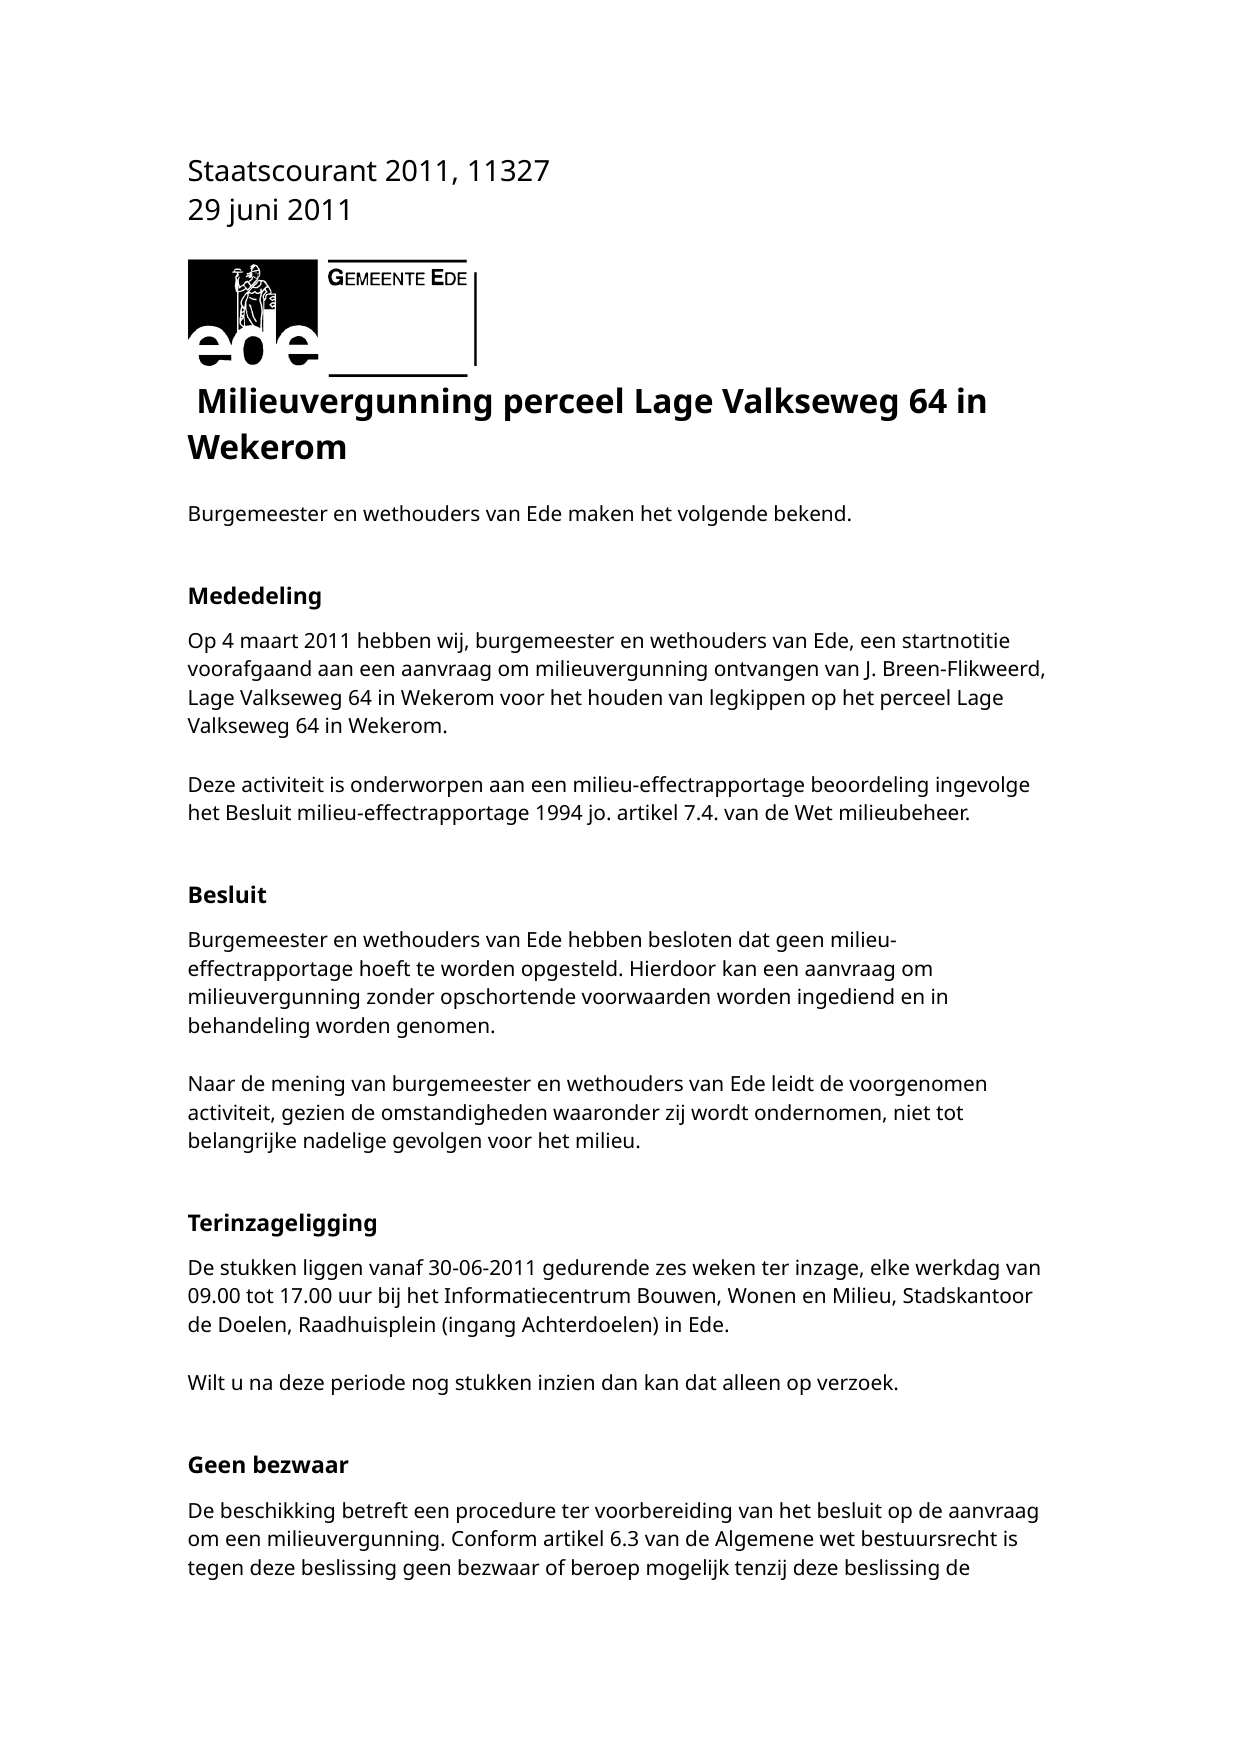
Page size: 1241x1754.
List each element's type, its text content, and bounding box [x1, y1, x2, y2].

text De beschikking betreft een procedure ter voorbereiding van het besluit op de aanvraag om een milieuvergunning. Conform artikel 6.3 van de Algemene wet bestuursrecht is tegen deze beslissing geen bezwaar of beroep mogelijk tenzij deze beslissing de [187, 1496, 1053, 1581]
subtitle Besluit [187, 879, 1053, 910]
text Naar de mening van burgemeester en wethouders van Ede leidt de voorgenomen activiteit, gezien de omstandigheden waaronder zij wordt ondernomen, niet tot belangrijke nadelige gevolgen voor het milieu. [187, 1069, 1053, 1154]
text Staatscourant 2011, 11327 [187, 150, 1053, 190]
text Burgemeester en wethouders van Ede maken het volgende bekend. [187, 499, 1053, 527]
subtitle Geen bezwaar [187, 1449, 1053, 1481]
text Op 4 maart 2011 hebben wij, burgemeester en wethouders van Ede, een startnotitie voorafgaand aan een aanvraag om milieuvergunning ontvangen van J. Breen-Flikweerd, Lage Valkseweg 64 in Wekerom voor het houden van legkippen op het perceel Lage Valkseweg 64 in Wekerom. [187, 626, 1053, 740]
text 29 juni 2011 [187, 190, 1053, 229]
text Burgemeester en wethouders van Ede hebben besloten dat geen milieu-effectrapportage hoeft te worden opgesteld. Hierdoor kan een aanvraag om milieuvergunning zonder opschortende voorwaarden worden ingediend en in behandeling worden genomen. [187, 925, 1053, 1039]
picture [187, 258, 477, 378]
text Deze activiteit is onderworpen aan een milieu-effectrapportage beoordeling ingevolge het Besluit milieu-effectrapportage 1994 jo. artikel 7.4. van de Wet milieubeheer. [187, 770, 1053, 827]
text De stukken liggen vanaf 30-06-2011 gedurende zes weken ter inzage, elke werkdag van 09.00 tot 17.00 uur bij het Informatiecentrum Bouwen, Wonen en Milieu, Stadskantoor de Doelen, Raadhuisplein (ingang Achterdoelen) in Ede. [187, 1253, 1053, 1338]
subtitle Mededeling [187, 580, 1053, 611]
text Wilt u na deze periode nog stukken inzien dan kan dat alleen op verzoek. [187, 1368, 1053, 1397]
subtitle Milieuvergunning perceel Lage Valkseweg 64 in Wekerom [187, 271, 1053, 469]
subtitle Terinzageligging [187, 1207, 1053, 1238]
